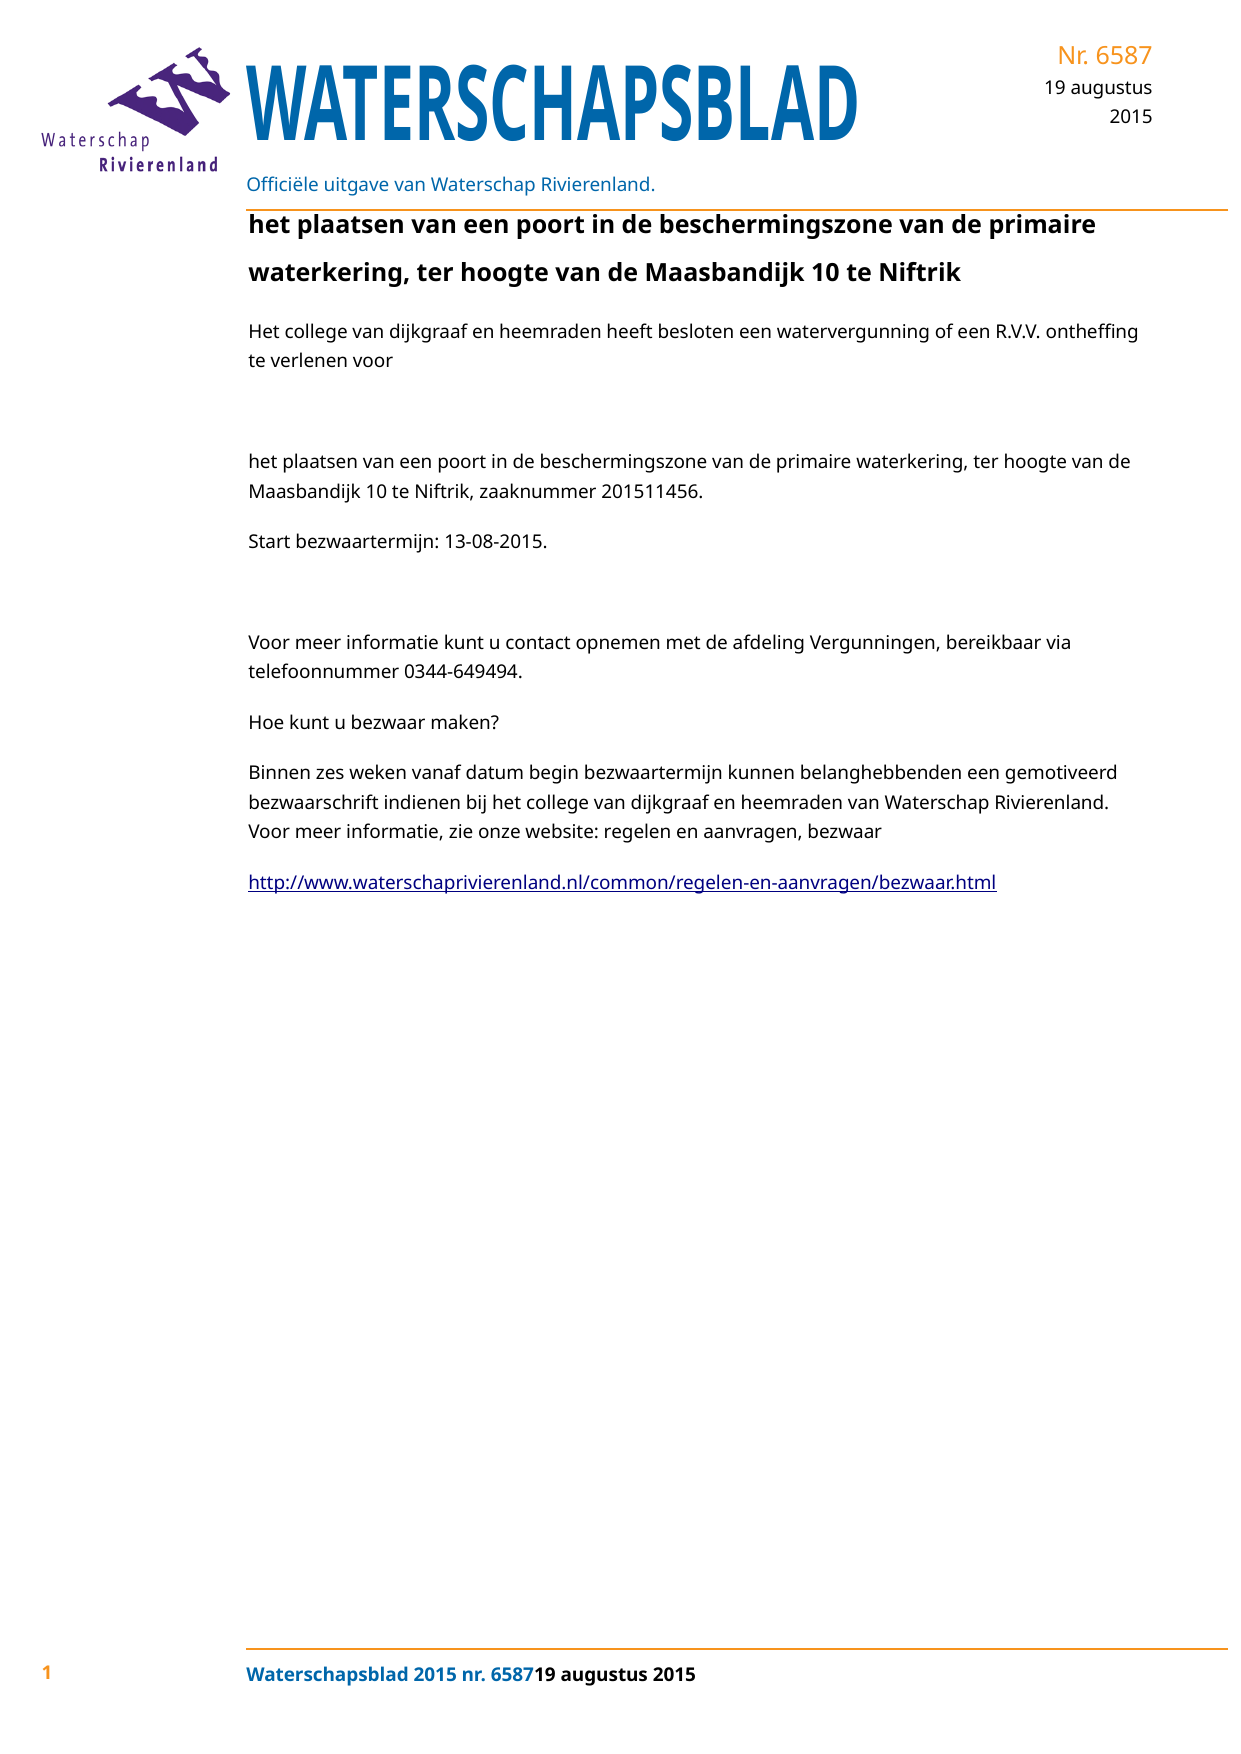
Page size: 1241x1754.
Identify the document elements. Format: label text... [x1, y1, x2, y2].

text http://www.waterschaprivierenland.nl/common/regelen-en-aanvragen/bezwaar.html [248, 869, 1152, 895]
text Voor meer informatie kunt u contact opnemen met de afdeling Vergunningen, bereikbaar via telefoonnummer 0344-649494. [248, 629, 1152, 684]
text Start bezwaartermijn: 13-08-2015. [248, 528, 1152, 554]
picture [41, 47, 231, 172]
text Het college van dijkgraaf en heemraden heeft besloten een watervergunning of een R.V.V. ontheffing te verlenen voor [248, 318, 1152, 373]
text het plaatsen van een poort in de beschermingszone van de primaire waterkering, ter hoogte van de Maasbandijk 10 te Niftrik [248, 211, 1152, 288]
text Binnen zes weken vanaf datum begin bezwaartermijn kunnen belanghebbenden een gemotiveerd bezwaarschrift indienen bij het college van dijkgraaf en heemraden van Waterschap Rivierenland. Voor meer informatie, zie onze website: regelen en aanvragen, bezwaar [248, 759, 1152, 844]
text het plaatsen van een poort in de beschermingszone van de primaire waterkering, ter hoogte van de Maasbandijk 10 te Niftrik, zaaknummer 201511456. [248, 448, 1152, 504]
text Hoe kunt u bezwaar maken? [248, 709, 1152, 735]
